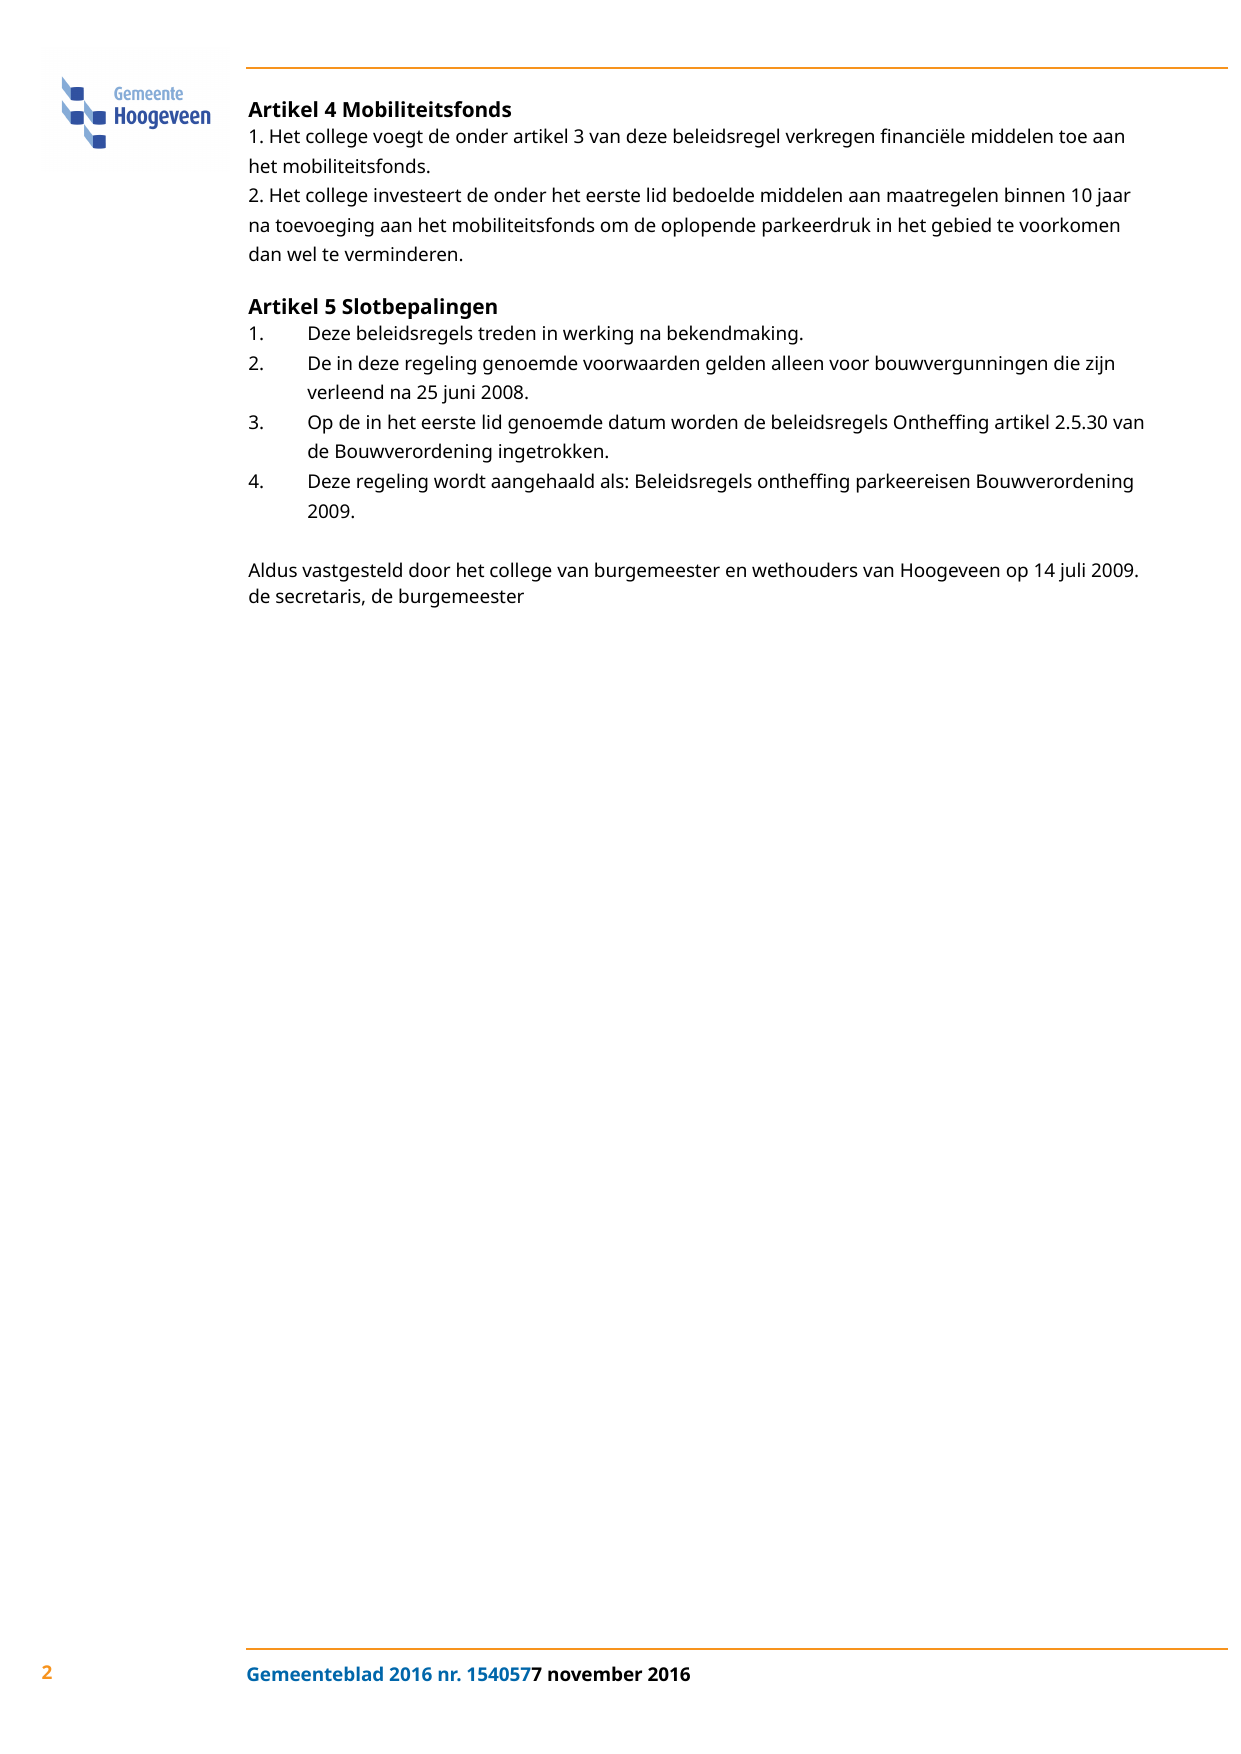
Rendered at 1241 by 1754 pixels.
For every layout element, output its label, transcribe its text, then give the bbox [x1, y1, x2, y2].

text Artikel 5 Slotbepalingen [248, 292, 1152, 320]
text 2. Het college investeert de onder het eerste lid bedoelde middelen aan maatregelen binnen 10 jaar na toevoeging aan het mobiliteitsfonds om de oplopende parkeerdruk in het gebied te voorkomen dan wel te verminderen. [248, 182, 1152, 267]
list Deze beleidsregels treden in werking na bekendmaking. [248, 320, 1152, 346]
text 1. Het college voegt de onder artikel 3 van deze beleidsregel verkregen financiële middelen toe aan het mobiliteitsfonds. [248, 123, 1152, 178]
text de secretaris, de burgemeester [248, 583, 1152, 608]
text Aldus vastgesteld door het college van burgemeester en wethouders van Hoogeveen op 14 juli 2009. [248, 557, 1152, 583]
list Op de in het eerste lid genoemde datum worden de beleidsregels Ontheffing artikel 2.5.30 van de Bouwverordening ingetrokken. [248, 409, 1152, 464]
list De in deze regeling genoemde voorwaarden gelden alleen voor bouwvergunningen die zijn verleend na 25 juni 2008. [248, 350, 1152, 405]
picture [41, 47, 231, 172]
text Artikel 4 Mobiliteitsfonds [248, 95, 1152, 123]
list Deze regeling wordt aangehaald als: Beleidsregels ontheffing parkeereisen Bouwverordening 2009. [248, 468, 1152, 524]
